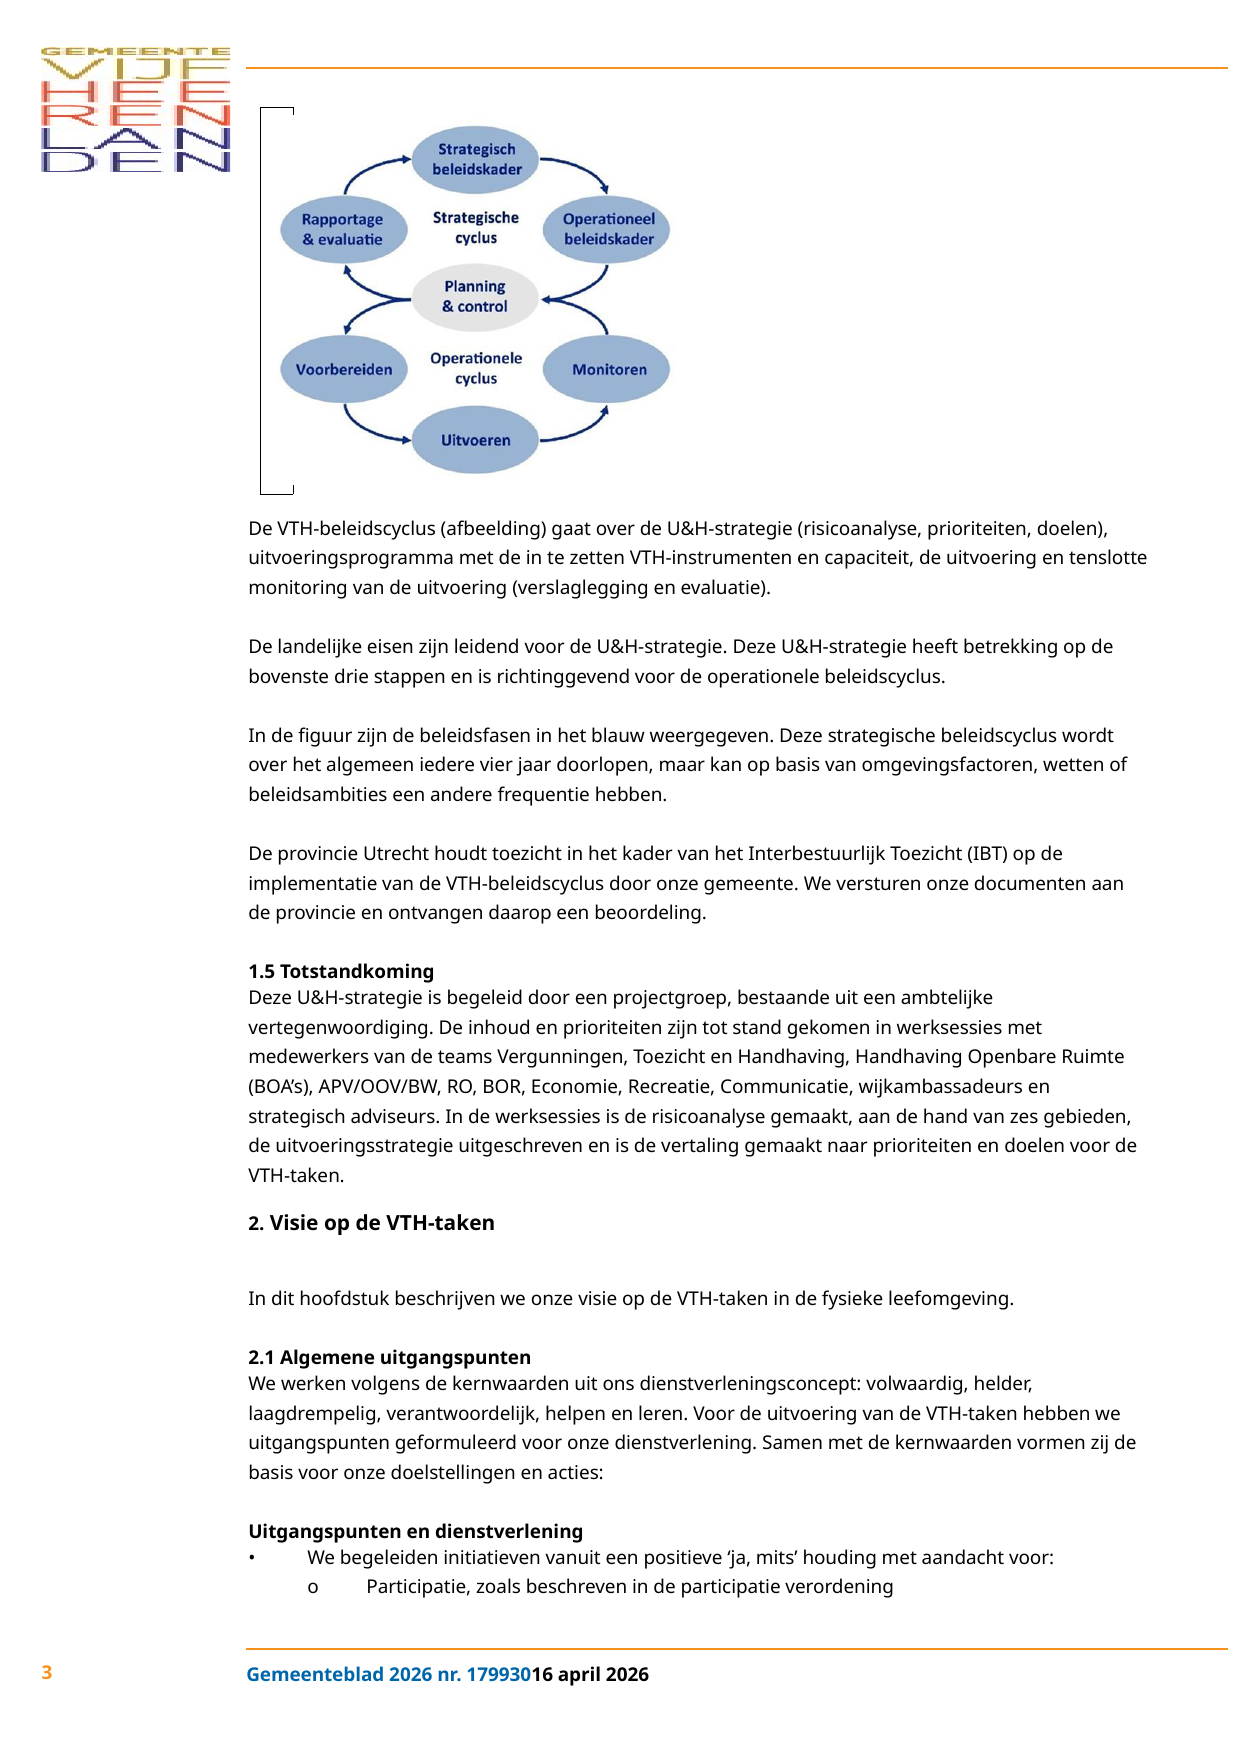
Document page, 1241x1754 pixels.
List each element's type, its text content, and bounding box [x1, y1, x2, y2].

text Deze U&H-strategie is begeleid door een projectgroep, bestaande uit een ambtelijke vertegenwoordiging. De inhoud en prioriteiten zijn tot stand gekomen in werksessies met medewerkers van de teams Vergunningen, Toezicht en Handhaving, Handhaving Openbare Ruimte (BOA’s), APV/OOV/BW, RO, BOR, Economie, Recreatie, Communicatie, wijkambassadeurs en strategisch adviseurs. In de werksessies is de risicoanalyse gemaakt, aan de hand van zes gebieden, de uitvoeringsstrategie uitgeschreven en is de vertaling gemaakt naar prioriteiten en doelen voor de VTH-taken. [248, 984, 1152, 1188]
text De provincie Utrecht houdt toezicht in het kader van het Interbestuurlijk Toezicht (IBT) op de implementatie van de VTH-beleidscyclus door onze gemeente. We versturen onze documenten aan de provincie en ontvangen daarop een beoordeling. [248, 840, 1152, 925]
text De landelijke eisen zijn leidend voor de U&H-strategie. Deze U&H-strategie heeft betrekking op de bovenste drie stappen en is richtinggevend voor de operationele beleidscyclus. [248, 633, 1152, 689]
text 1.5 Totstandkoming [248, 959, 1152, 984]
text In dit hoofdstuk beschrijven we onze visie op de VTH-taken in de fysieke leefomgeving. [248, 1285, 1152, 1311]
text De VTH-beleidscyclus (afbeelding) gaat over de U&H-strategie (risicoanalyse, prioriteiten, doelen), uitvoeringsprogramma met de in te zetten VTH-instrumenten en capaciteit, de uitvoering en tenslotte monitoring van de uitvoering (verslaglegging en evaluatie). [248, 515, 1152, 600]
text In de figuur zijn de beleidsfasen in het blauw weergegeven. Deze strategische beleidscyclus wordt over het algemeen iedere vier jaar doorlopen, maar kan op basis van omgevingsfactoren, wetten of beleidsambities een andere frequentie hebben. [248, 722, 1152, 807]
picture [41, 47, 231, 172]
text We werken volgens de kernwaarden uit ons dienstverleningsconcept: volwaardig, helder, laagdrempelig, verantwoordelijk, helpen en leren. Voor de uitvoering van de VTH-taken hebben we uitgangspunten geformuleerd voor onze dienstverlening. Samen met de kernwaarden vormen zij de basis voor onze doelstellingen en acties: [248, 1370, 1152, 1485]
picture [268, 115, 683, 485]
table_header Uitgangspunten en dienstverlening [248, 1518, 1152, 1544]
text 2.1 Algemene uitgangspunten [248, 1344, 1152, 1370]
text 2. Visie op de VTH-taken [248, 1208, 1152, 1236]
